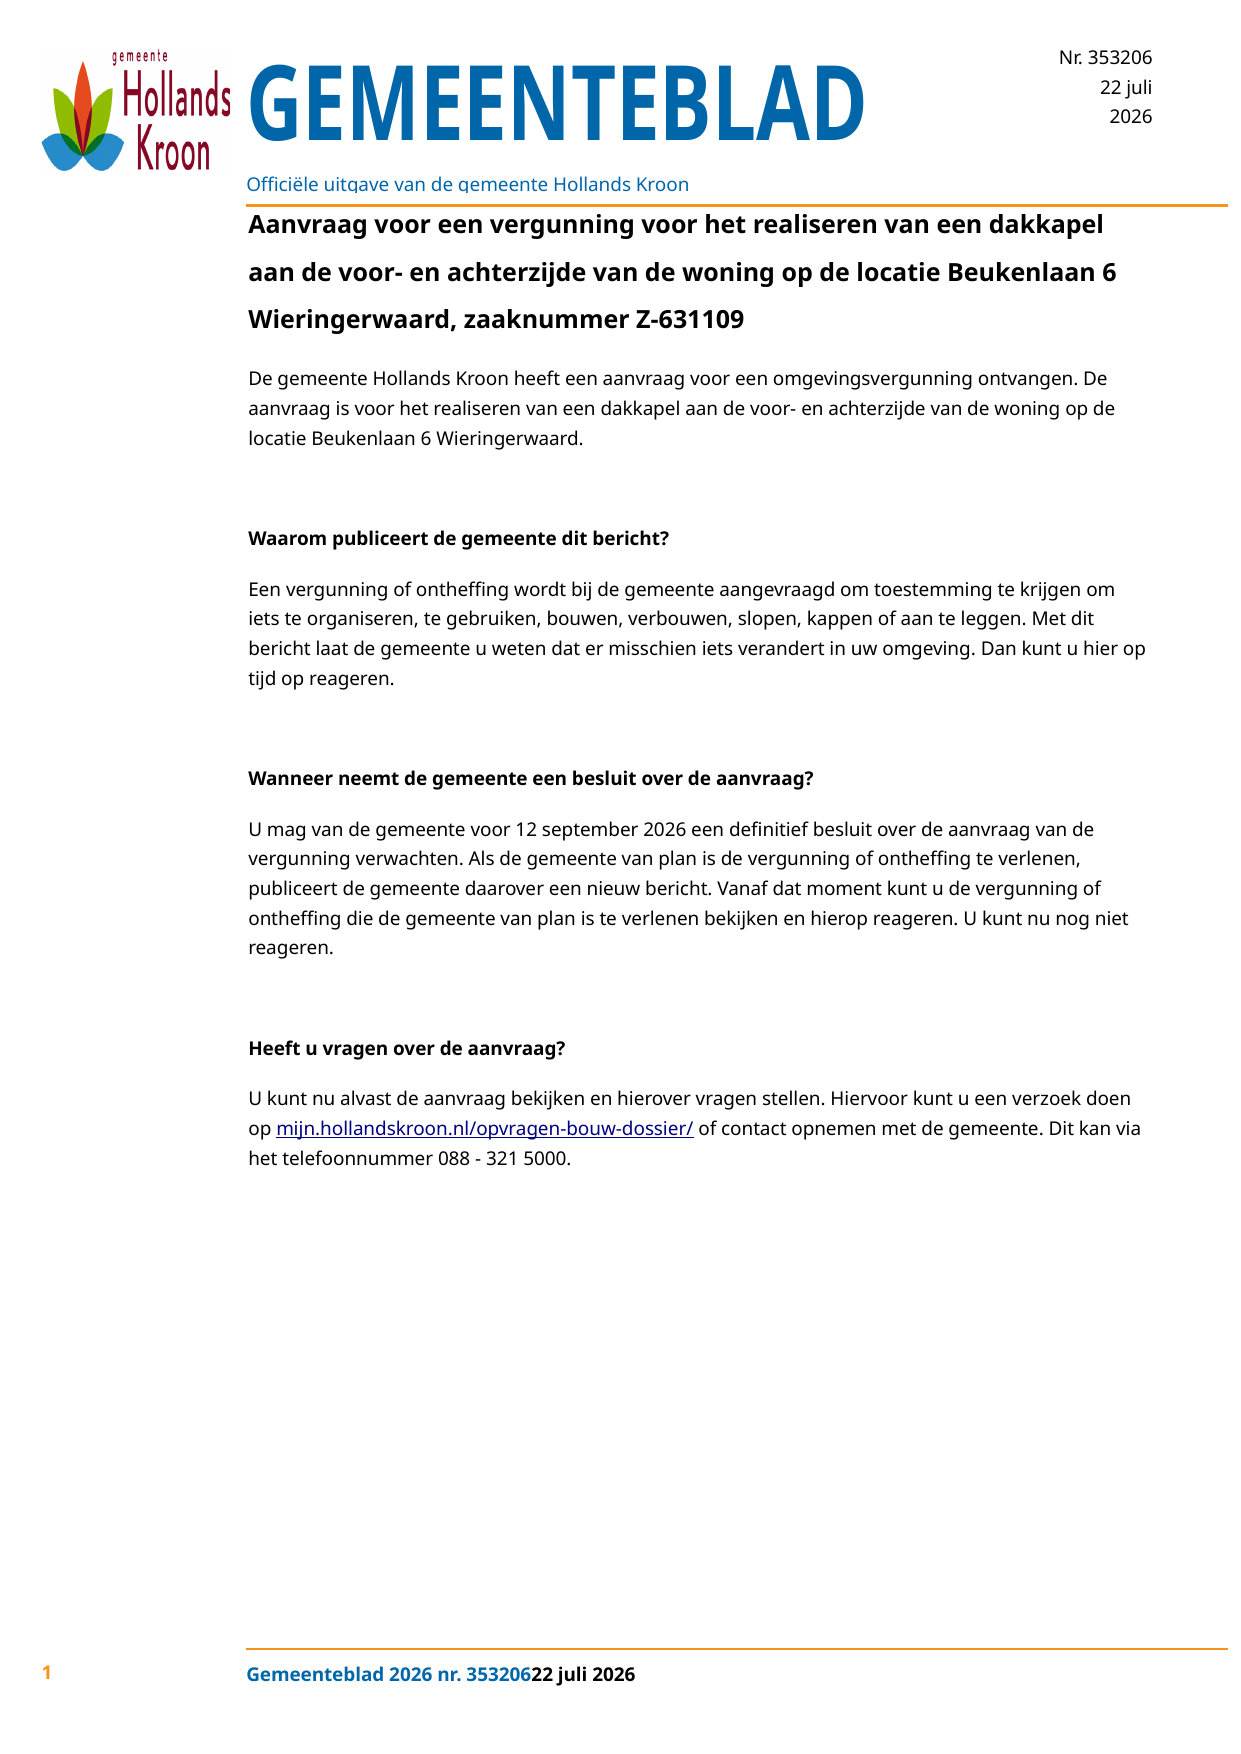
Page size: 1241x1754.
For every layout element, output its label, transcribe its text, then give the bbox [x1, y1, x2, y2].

picture [41, 47, 231, 172]
text Waarom publiceert de gemeente dit bericht? [248, 526, 1152, 551]
text Wanneer neemt de gemeente een besluit over de aanvraag? [248, 766, 1152, 791]
text Heeft u vragen over de aanvraag? [248, 1035, 1152, 1061]
text Een vergunning of ontheffing wordt bij de gemeente aangevraagd om toestemming te krijgen om iets te organiseren, te gebruiken, bouwen, verbouwen, slopen, kappen of aan te leggen. Met dit bericht laat de gemeente u weten dat er misschien iets verandert in uw omgeving. Dan kunt u hier op tijd op reageren. [248, 576, 1152, 690]
text De gemeente Hollands Kroon heeft een aanvraag voor een omgevingsvergunning ontvangen. De aanvraag is voor het realiseren van een dakkapel aan de voor- en achterzijde van de woning op de locatie Beukenlaan 6 Wieringerwaard. [248, 366, 1152, 450]
text U kunt nu alvast de aanvraag bekijken en hierover vragen stellen. Hiervoor kunt u een verzoek doen op mijn.hollandskroon.nl/opvragen-bouw-dossier/ of contact opnemen met de gemeente. Dit kan via het telefoonnummer 088 - 321 5000. [248, 1086, 1152, 1170]
text U mag van de gemeente voor 12 september 2026 een definitief besluit over de aanvraag van de vergunning verwachten. Als de gemeente van plan is de vergunning of ontheffing te verlenen, publiceert de gemeente daarover een nieuw bericht. Vanaf dat moment kunt u de vergunning of ontheffing die de gemeente van plan is te verlenen bekijken en hierop reageren. U kunt nu nog niet reageren. [248, 816, 1152, 960]
text Aanvraag voor een vergunning voor het realiseren van een dakkapel aan de voor- en achterzijde van de woning op de locatie Beukenlaan 6 Wieringerwaard, zaaknummer Z-631109 [248, 207, 1152, 336]
